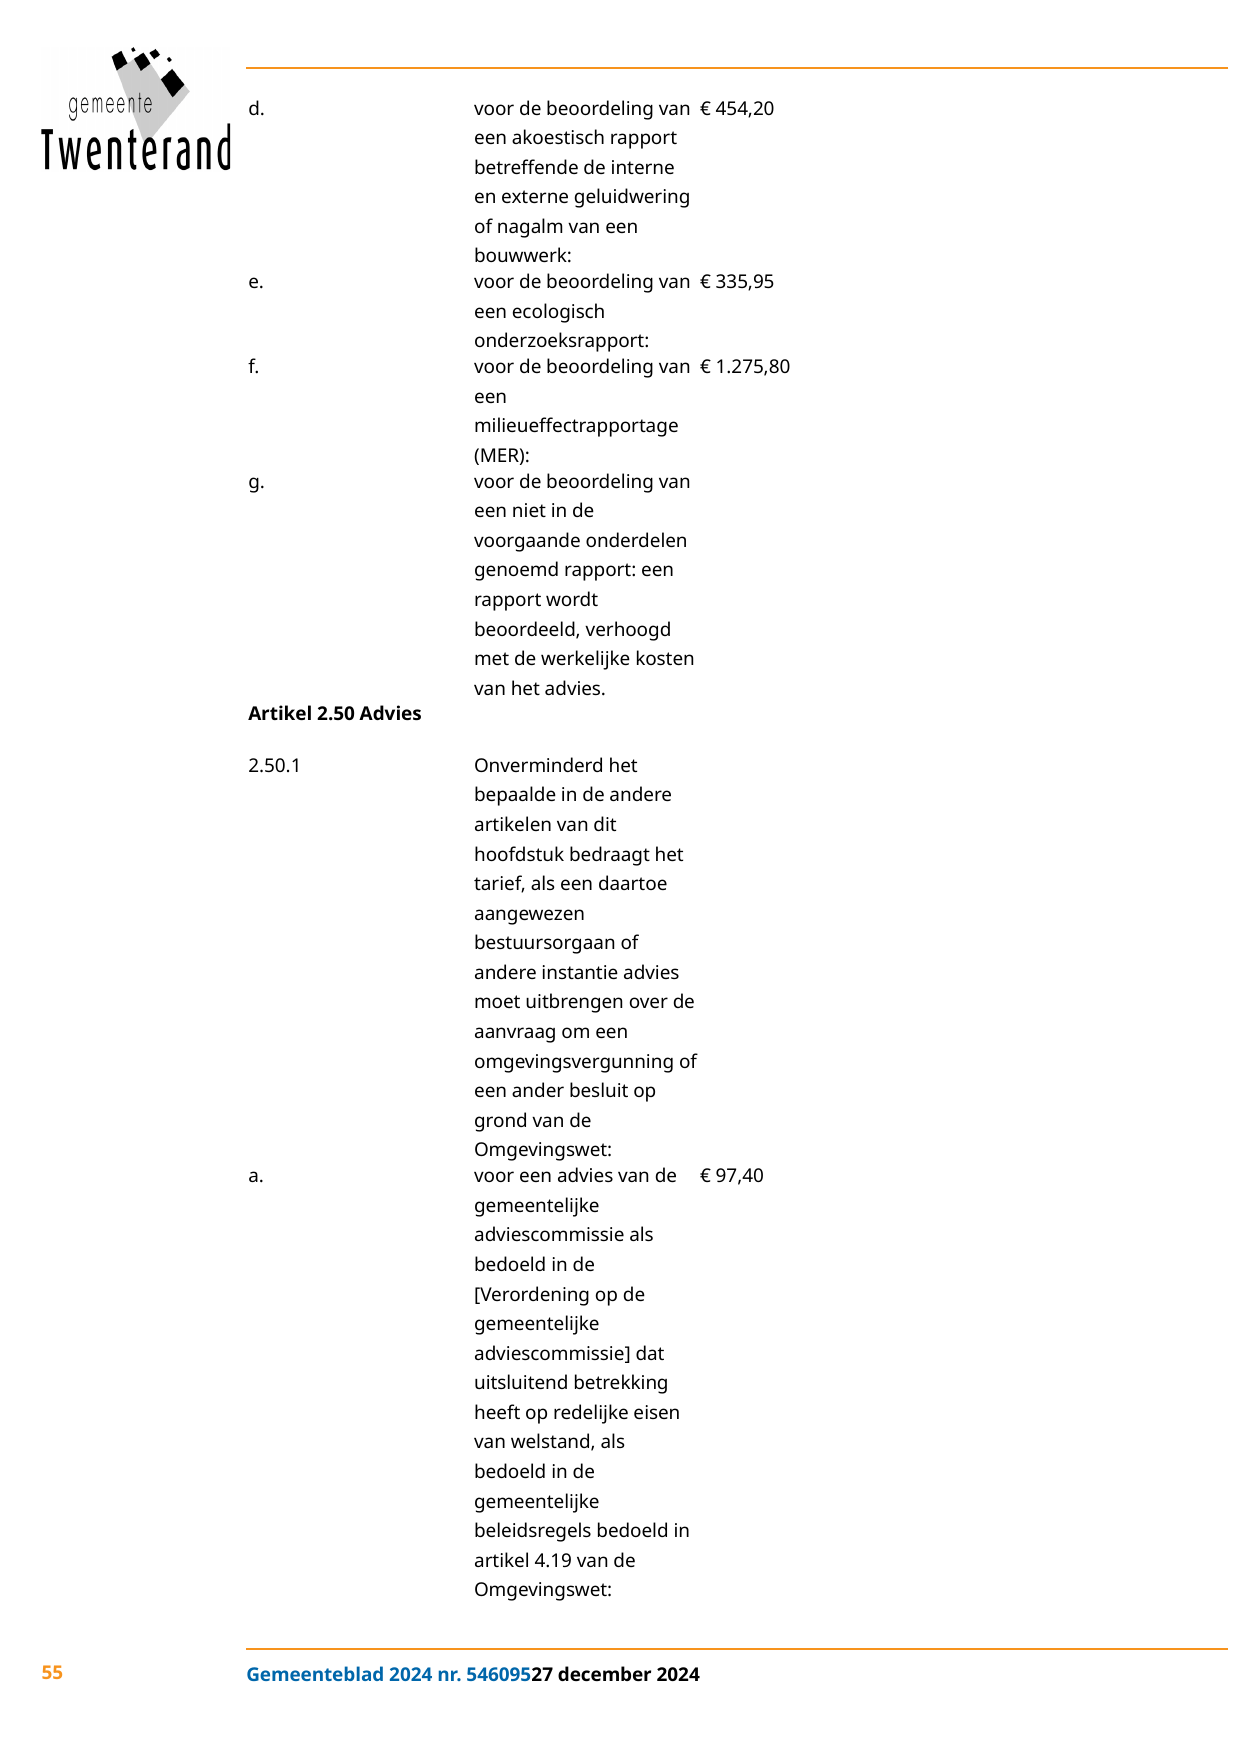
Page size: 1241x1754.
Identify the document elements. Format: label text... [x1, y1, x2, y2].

table_cell [926, 269, 1152, 353]
table_cell [700, 726, 926, 752]
table_cell voor de beoordeling van een ecologisch onderzoeksrapport: [474, 269, 700, 353]
picture [41, 47, 231, 172]
table_cell a. [248, 1163, 474, 1602]
table_cell voor de beoordeling van een niet in de voorgaande onderdelen genoemd rapport: een rapport wordt beoordeeld, verhoogd met de werkelijke kosten van het advies. [474, 468, 700, 701]
table_cell [926, 752, 1152, 1162]
table_cell [700, 468, 926, 701]
table_cell € 97,40 [700, 1163, 926, 1602]
table_cell voor de beoordeling van een akoestisch rapport betreffende de interne en externe geluidwering of nagalm van een bouwwerk: [474, 95, 700, 268]
table_cell € 1.275,80 [700, 353, 926, 468]
table_cell [700, 752, 926, 1162]
table_cell € 335,95 [700, 269, 926, 353]
table_cell f. [248, 353, 474, 468]
table_cell g. [248, 468, 474, 701]
table_cell [474, 726, 700, 752]
table_cell [926, 468, 1152, 701]
table_cell d. [248, 95, 474, 268]
table_cell € 454,20 [700, 95, 926, 268]
table_cell 2.50.1 [248, 752, 474, 1162]
table_cell [926, 353, 1152, 468]
table_cell [926, 1163, 1152, 1602]
table_cell Onverminderd het bepaalde in de andere artikelen van dit hoofdstuk bedraagt het tarief, als een daartoe aangewezen bestuursorgaan of andere instantie advies moet uitbrengen over de aanvraag om een omgevingsvergunning of een ander besluit op grond van de Omgevingswet: [474, 752, 700, 1162]
table_cell e. [248, 269, 474, 353]
table_cell [926, 701, 1152, 726]
table_cell [248, 726, 474, 752]
table_cell voor de beoordeling van een milieueffectrapportage (MER): [474, 353, 700, 468]
table_cell Artikel 2.50 Advies [248, 701, 926, 726]
table_cell [926, 726, 1152, 752]
table_cell [926, 95, 1152, 268]
table_cell voor een advies van de gemeentelijke adviescommissie als bedoeld in de [Verordening op de gemeentelijke adviescommissie] dat uitsluitend betrekking heeft op redelijke eisen van welstand, als bedoeld in de gemeentelijke beleidsregels bedoeld in artikel 4.19 van de Omgevingswet: [474, 1163, 700, 1602]
